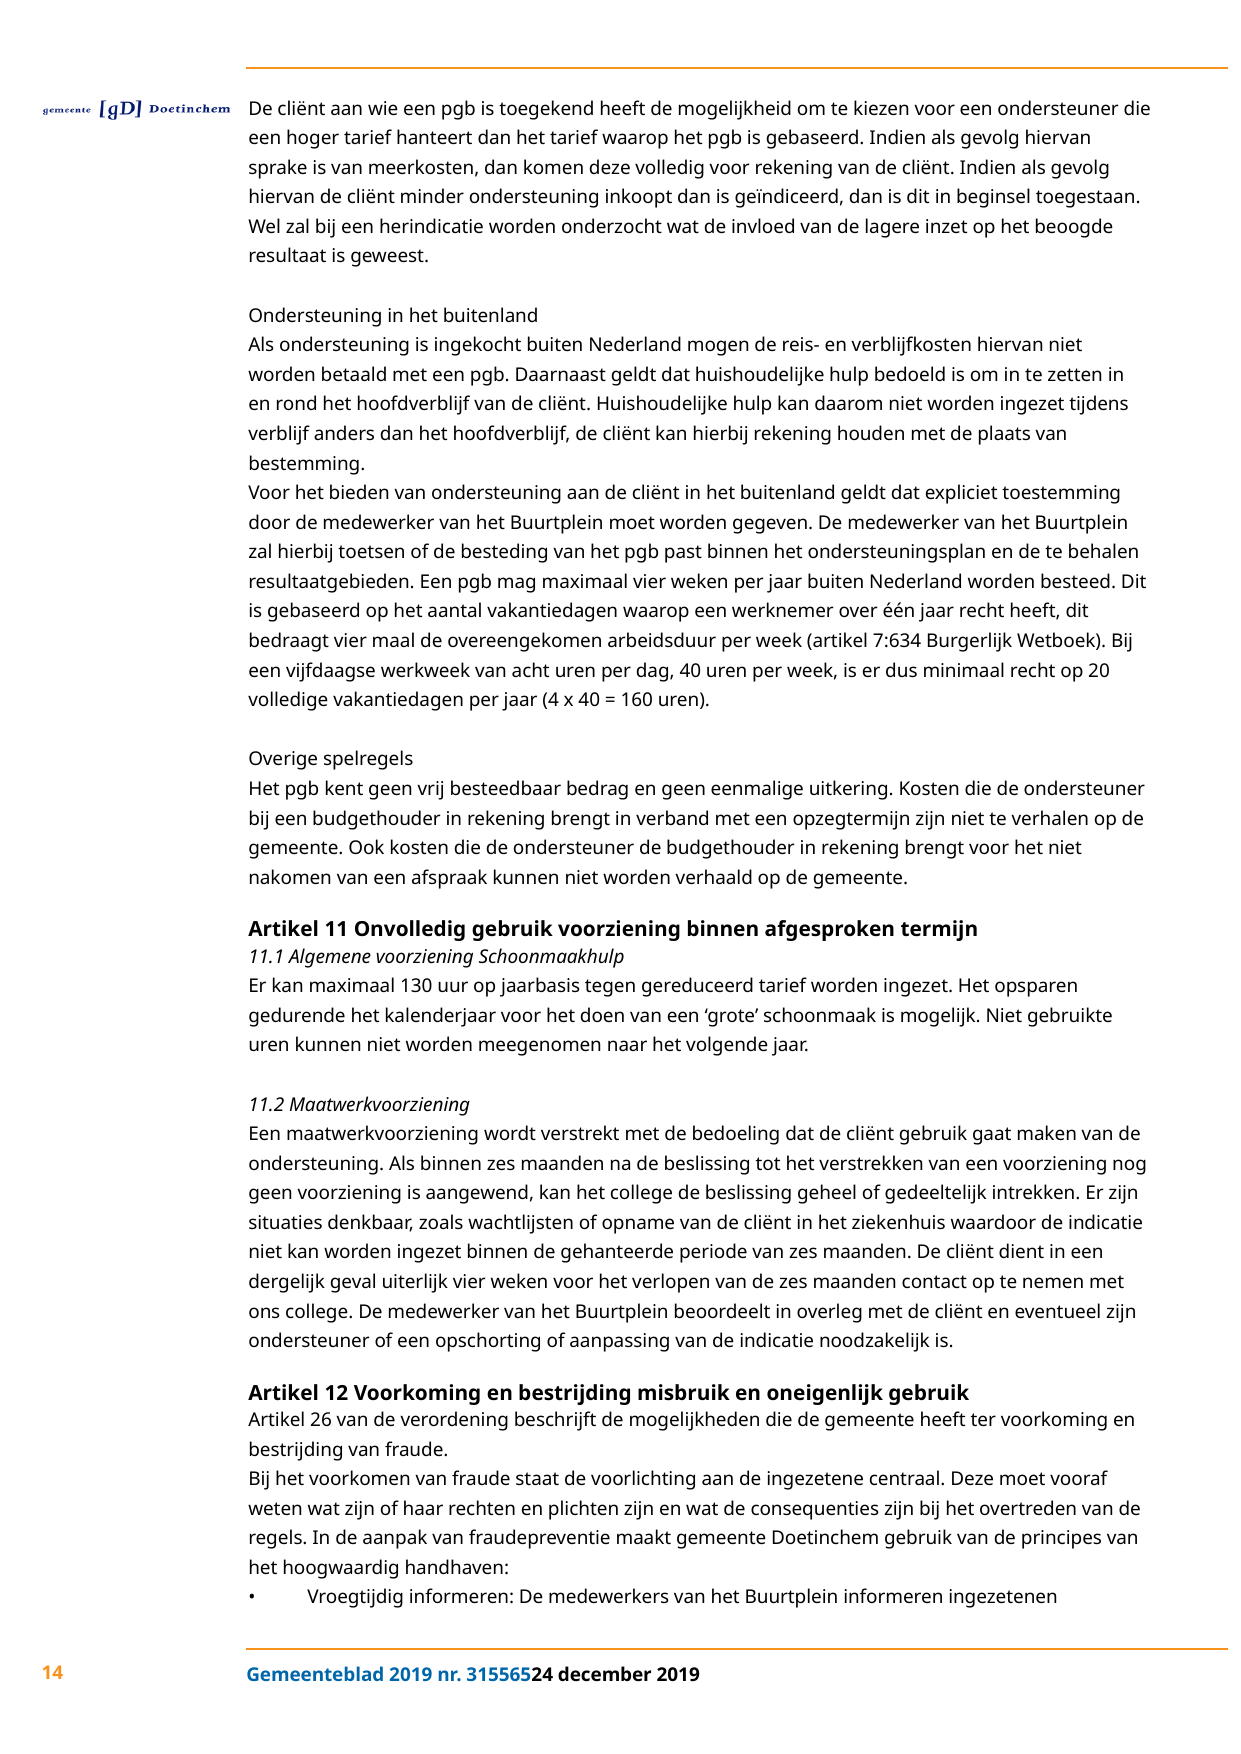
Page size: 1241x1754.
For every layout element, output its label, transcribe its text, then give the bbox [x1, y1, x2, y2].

text Het pgb kent geen vrij besteedbaar bedrag en geen eenmalige uitkering. Kosten die de ondersteuner bij een budgethouder in rekening brengt in verband met een opzegtermijn zijn niet te verhalen op de gemeente. Ook kosten die de ondersteuner de budgethouder in rekening brengt voor het niet nakomen van een afspraak kunnen niet worden verhaald op de gemeente. [248, 775, 1152, 890]
list Vroegtijdig informeren: De medewerkers van het Buurtplein informeren ingezetenen [248, 1584, 1152, 1609]
text De cliënt aan wie een pgb is toegekend heeft de mogelijkheid om te kiezen voor een ondersteuner die een hoger tarief hanteert dan het tarief waarop het pgb is gebaseerd. Indien als gevolg hiervan sprake is van meerkosten, dan komen deze volledig voor rekening van de cliënt. Indien als gevolg hiervan de cliënt minder ondersteuning inkoopt dan is geïndiceerd, dan is dit in beginsel toegestaan. Wel zal bij een herindicatie worden onderzocht wat de invloed van de lagere inzet op het beoogde resultaat is geweest. [248, 95, 1152, 268]
text Als ondersteuning is ingekocht buiten Nederland mogen de reis- en verblijfkosten hiervan niet worden betaald met een pgb. Daarnaast geldt dat huishoudelijke hulp bedoeld is om in te zetten in en rond het hoofdverblijf van de cliënt. Huishoudelijke hulp kan daarom niet worden ingezet tijdens verblijf anders dan het hoofdverblijf, de cliënt kan hierbij rekening houden met de plaats van bestemming. [248, 331, 1152, 476]
text Artikel 11 Onvolledig gebruik voorziening binnen afgesproken termijn [248, 914, 1152, 943]
text Een maatwerkvoorziening wordt verstrekt met de bedoeling dat de cliënt gebruik gaat maken van de ondersteuning. Als binnen zes maanden na de beslissing tot het verstrekken van een voorziening nog geen voorziening is aangewend, kan het college de beslissing geheel of gedeeltelijk intrekken. Er zijn situaties denkbaar, zoals wachtlijsten of opname van de cliënt in het ziekenhuis waardoor de indicatie niet kan worden ingezet binnen de gehanteerde periode van zes maanden. De cliënt dient in een dergelijk geval uiterlijk vier weken voor het verlopen van de zes maanden contact op te nemen met ons college. De medewerker van het Buurtplein beoordeelt in overleg met de cliënt en eventueel zijn ondersteuner of een opschorting of aanpassing van de indicatie noodzakelijk is. [248, 1120, 1152, 1353]
text 11.1 Algemene voorziening Schoonmaakhulp [248, 943, 1152, 968]
picture [41, 47, 231, 172]
text 11.2 Maatwerkvoorziening [248, 1091, 1152, 1116]
text Overige spelregels [248, 746, 1152, 771]
text Artikel 12 Voorkoming en bestrijding misbruik en oneigenlijk gebruik [248, 1378, 1152, 1406]
text Artikel 26 van de verordening beschrijft de mogelijkheden die de gemeente heeft ter voorkoming en bestrijding van fraude. [248, 1406, 1152, 1462]
text Voor het bieden van ondersteuning aan de cliënt in het buitenland geldt dat expliciet toestemming door de medewerker van het Buurtplein moet worden gegeven. De medewerker van het Buurtplein zal hierbij toetsen of de besteding van het pgb past binnen het ondersteuningsplan en de te behalen resultaatgebieden. Een pgb mag maximaal vier weken per jaar buiten Nederland worden besteed. Dit is gebaseerd op het aantal vakantiedagen waarop een werknemer over één jaar recht heeft, dit bedraagt vier maal de overeengekomen arbeidsduur per week (artikel 7:634 Burgerlijk Wetboek). Bij een vijfdaagse werkweek van acht uren per dag, 40 uren per week, is er dus minimaal recht op 20 volledige vakantiedagen per jaar (4 x 40 = 160 uren). [248, 479, 1152, 712]
text Er kan maximaal 130 uur op jaarbasis tegen gereduceerd tarief worden ingezet. Het opsparen gedurende het kalenderjaar voor het doen van een ‘grote’ schoonmaak is mogelijk. Niet gebruikte uren kunnen niet worden meegenomen naar het volgende jaar. [248, 972, 1152, 1057]
text Bij het voorkomen van fraude staat de voorlichting aan de ingezetene centraal. Deze moet vooraf weten wat zijn of haar rechten en plichten zijn en wat de consequenties zijn bij het overtreden van de regels. In de aanpak van fraudepreventie maakt gemeente Doetinchem gebruik van de principes van het hoogwaardig handhaven: [248, 1465, 1152, 1580]
text Ondersteuning in het buitenland [248, 302, 1152, 328]
